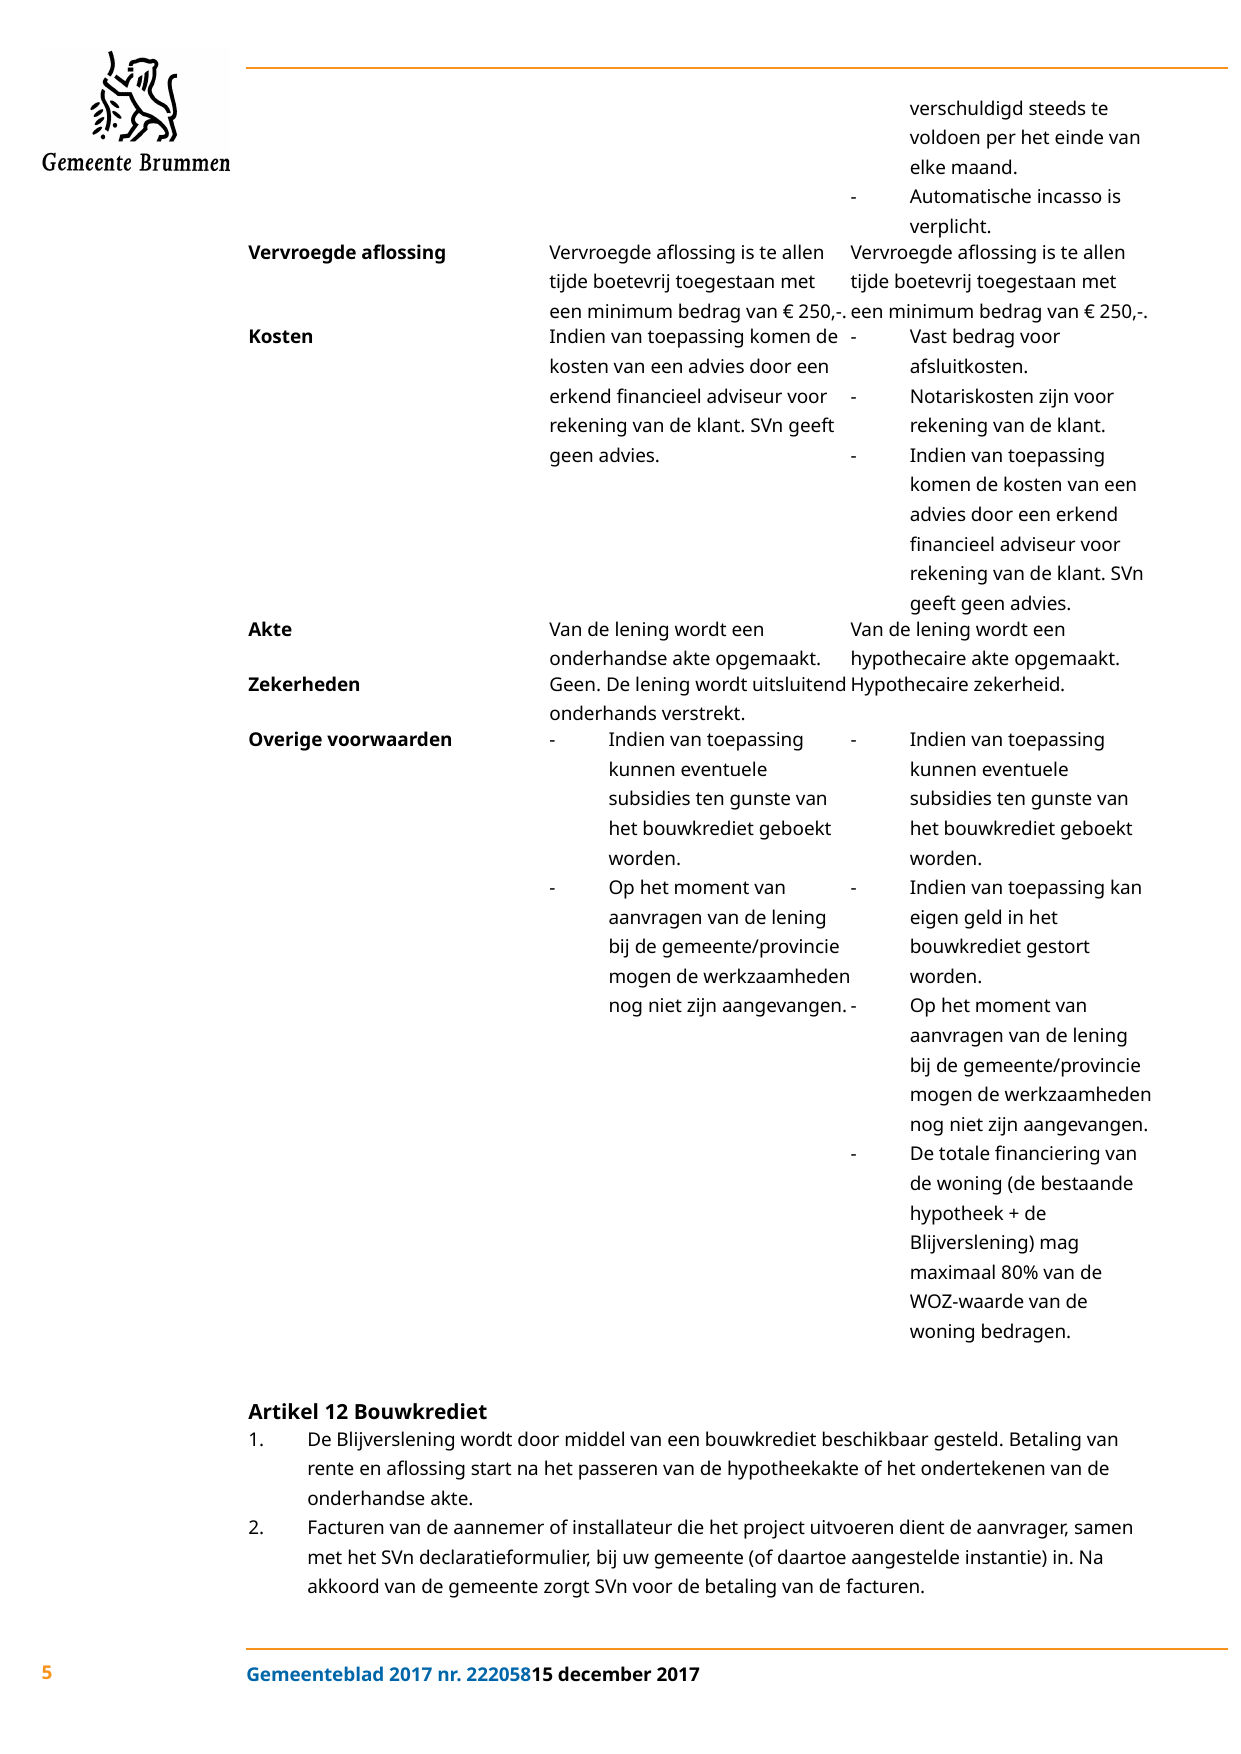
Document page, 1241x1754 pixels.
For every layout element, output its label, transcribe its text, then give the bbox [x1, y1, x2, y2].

table_cell Zekerheden [248, 671, 549, 726]
table_cell Van de lening wordt een hypothecaire akte opgemaakt. [850, 616, 1152, 671]
table_cell [549, 95, 850, 239]
table_cell Geen. De lening wordt uitsluitend onderhands verstrekt. [549, 671, 850, 726]
table_cell Indien van toepassing kunnen eventuele subsidies ten gunste van het bouwkrediet geboekt worden. Indien van toepassing kan eigen geld in het bouwkrediet gestort worden. Op het moment van aanvragen van de lening bij de gemeente/provincie mogen de werkzaamheden nog niet zijn aangevangen. De totale financiering van de woning (de bestaande hypotheek + de Blijverslening) mag maximaal 80% van de WOZ-waarde van de woning bedragen. [850, 726, 1152, 1344]
table_cell verschuldigd steeds te voldoen per het einde van elke maand. Automatische incasso is verplicht. [850, 95, 1152, 239]
picture [41, 47, 231, 172]
table_cell Kosten [248, 324, 549, 616]
table_cell Indien van toepassing kunnen eventuele subsidies ten gunste van het bouwkrediet geboekt worden. Op het moment van aanvragen van de lening bij de gemeente/provincie mogen de werkzaamheden nog niet zijn aangevangen. [549, 726, 850, 1344]
table_cell Vervroegde aflossing [248, 239, 549, 324]
table_cell Vervroegde aflossing is te allen tijde boetevrij toegestaan met een minimum bedrag van € 250,-. [850, 239, 1152, 324]
table_cell Vast bedrag voor afsluitkosten. Notariskosten zijn voor rekening van de klant. Indien van toepassing komen de kosten van een advies door een erkend financieel adviseur voor rekening van de klant. SVn geeft geen advies. [850, 324, 1152, 616]
text Artikel 12 Bouwkrediet [248, 1397, 1152, 1426]
list De Blijverslening wordt door middel van een bouwkrediet beschikbaar gesteld. Betaling van rente en aflossing start na het passeren van de hypotheekakte of het ondertekenen van de onderhandse akte. [248, 1426, 1152, 1511]
table_cell Akte [248, 616, 549, 671]
table_cell Overige voorwaarden [248, 726, 549, 1344]
list Facturen van de aannemer of installateur die het project uitvoeren dient de aanvrager, samen met het SVn declaratieformulier, bij uw gemeente (of daartoe aangestelde instantie) in. Na akkoord van de gemeente zorgt SVn voor de betaling van de facturen. [248, 1514, 1152, 1599]
table_cell Van de lening wordt een onderhandse akte opgemaakt. [549, 616, 850, 671]
table_cell Indien van toepassing komen de kosten van een advies door een erkend financieel adviseur voor rekening van de klant. SVn geeft geen advies. [549, 324, 850, 616]
table_cell Hypothecaire zekerheid. [850, 671, 1152, 726]
table_cell Vervroegde aflossing is te allen tijde boetevrij toegestaan met een minimum bedrag van € 250,-. [549, 239, 850, 324]
table_cell [248, 95, 549, 239]
